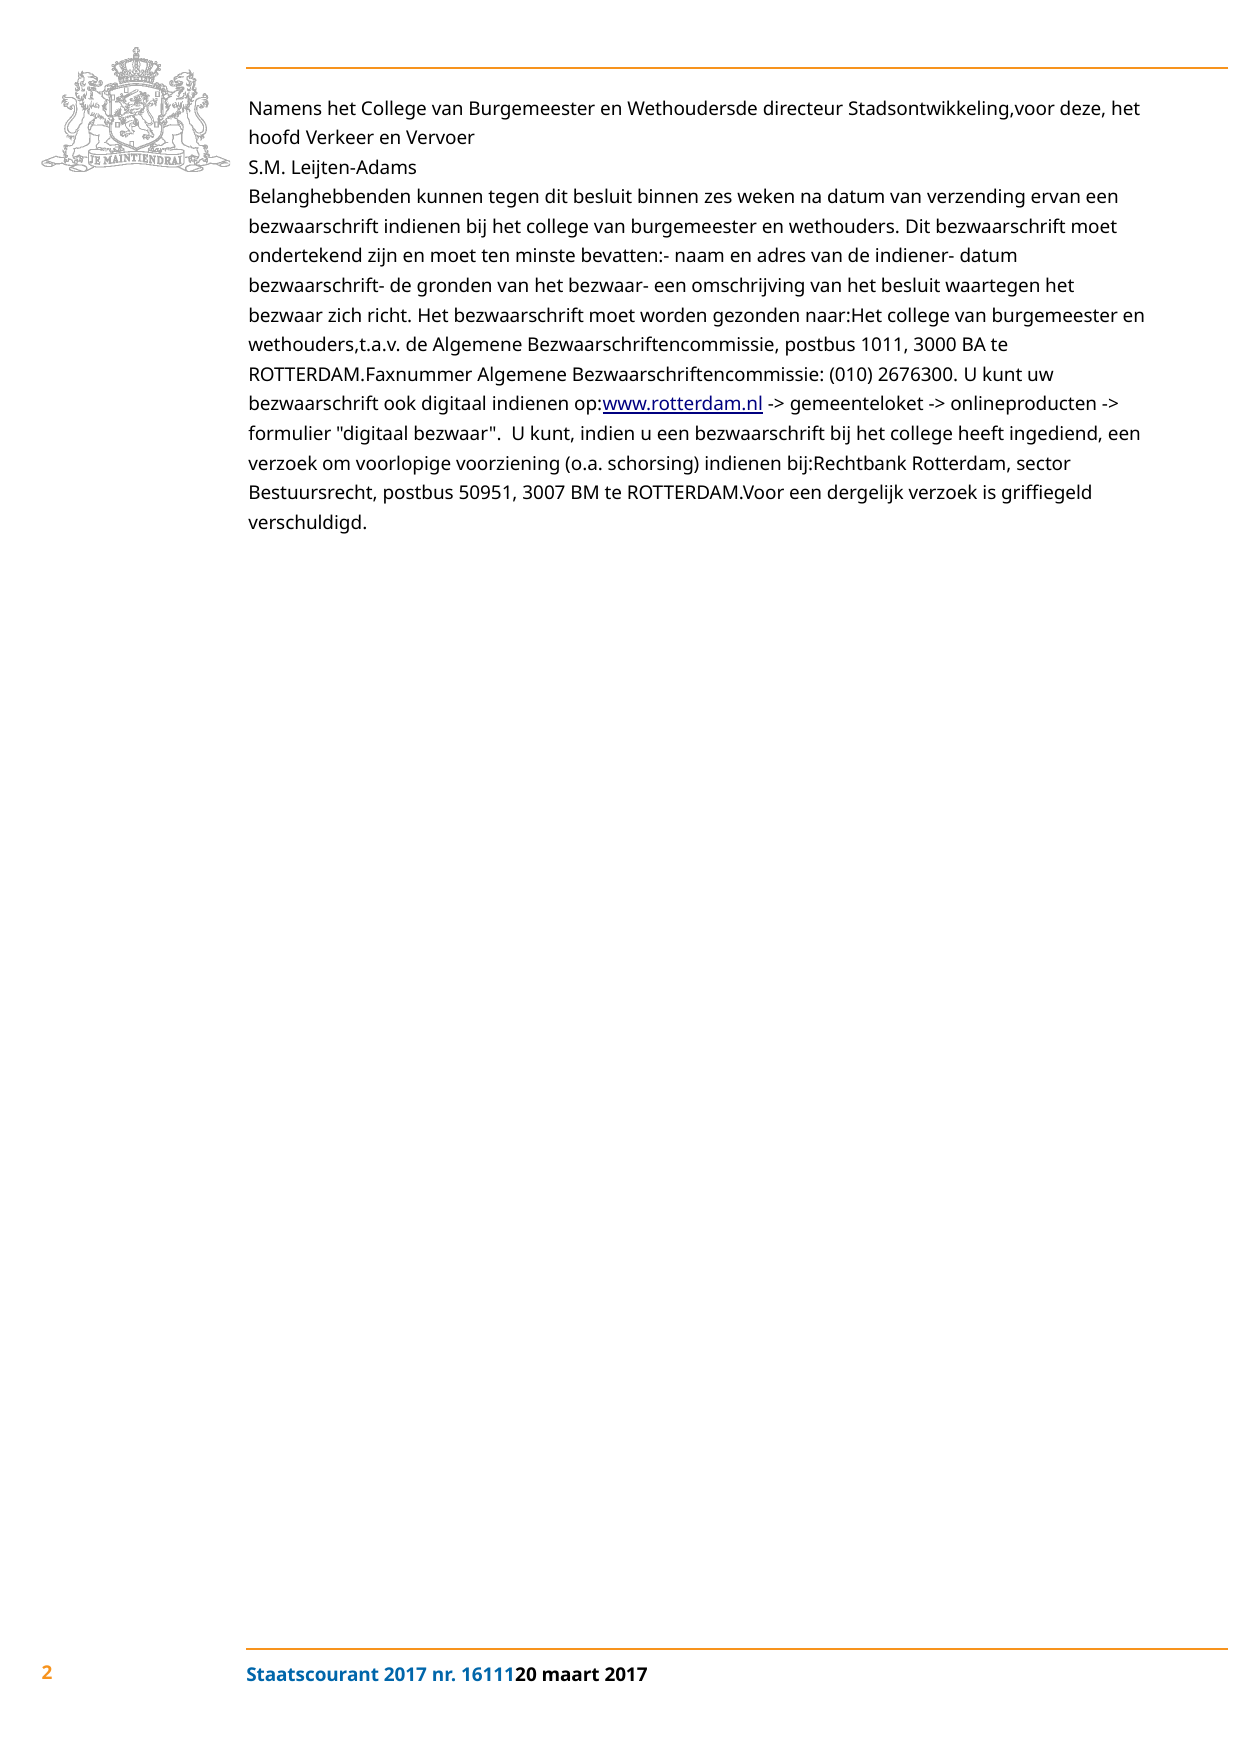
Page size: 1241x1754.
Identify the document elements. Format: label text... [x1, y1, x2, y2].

text S.M. Leijten-Adams [248, 154, 1152, 180]
text Belanghebbenden kunnen tegen dit besluit binnen zes weken na datum van verzending ervan een bezwaarschrift indienen bij het college van burgemeester en wethouders. Dit bezwaarschrift moet ondertekend zijn en moet ten minste bevatten:- naam en adres van de indiener- datum bezwaarschrift- de gronden van het bezwaar- een omschrijving van het besluit waartegen het bezwaar zich richt. Het bezwaarschrift moet worden gezonden naar:Het college van burgemeester en wethouders,t.a.v. de Algemene Bezwaarschriftencommissie, postbus 1011, 3000 BA te ROTTERDAM.Faxnummer Algemene Bezwaarschriftencommissie: (010) 2676300. U kunt uw bezwaarschrift ook digitaal indienen op:www.rotterdam.nl -> gemeenteloket -> onlineproducten -> formulier "digitaal bezwaar". U kunt, indien u een bezwaarschrift bij het college heeft ingediend, een verzoek om voorlopige voorziening (o.a. schorsing) indienen bij:Rechtbank Rotterdam, sector Bestuursrecht, postbus 50951, 3007 BM te ROTTERDAM.Voor een dergelijk verzoek is griffiegeld verschuldigd. [248, 183, 1152, 535]
picture [41, 47, 231, 172]
text Namens het College van Burgemeester en Wethoudersde directeur Stadsontwikkeling,voor deze, het hoofd Verkeer en Vervoer [248, 95, 1152, 150]
